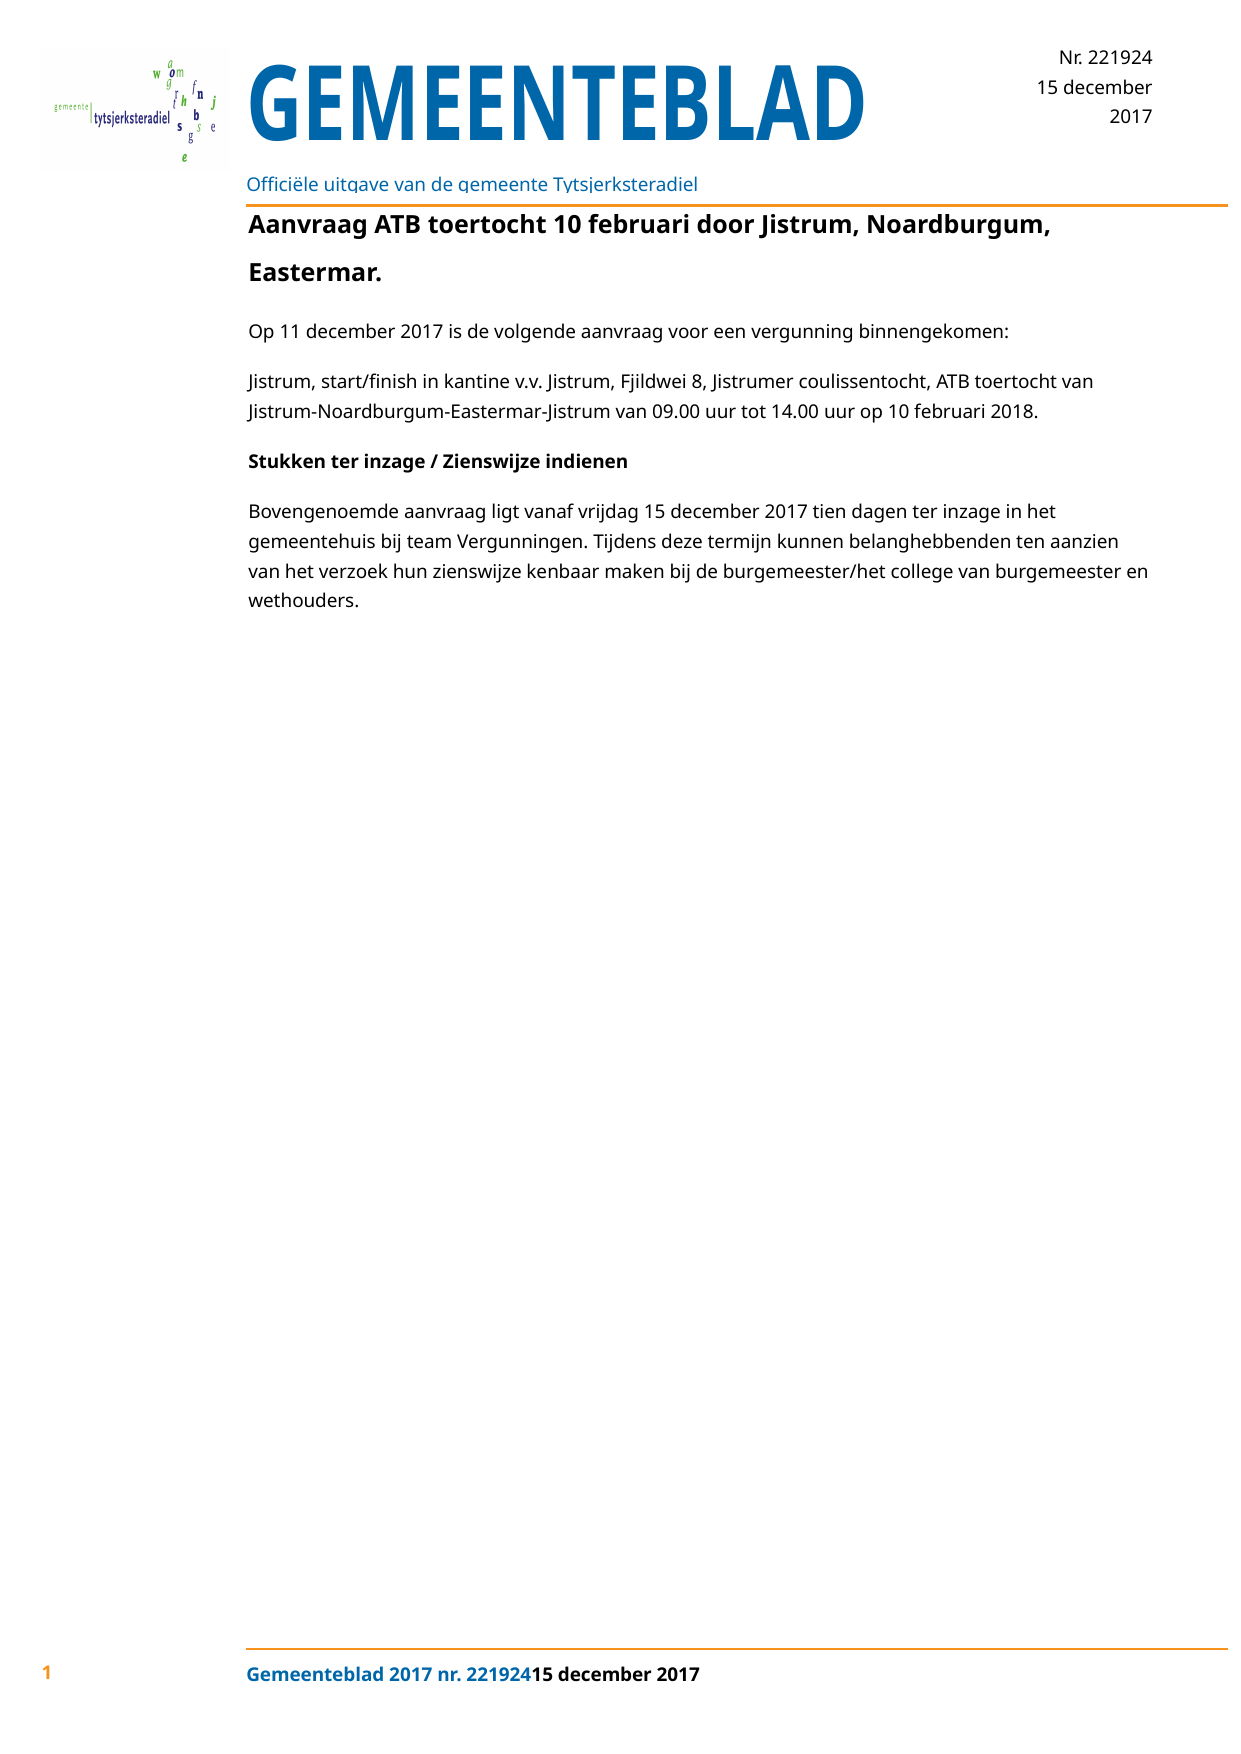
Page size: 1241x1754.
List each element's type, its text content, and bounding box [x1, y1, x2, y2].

picture [41, 47, 231, 172]
text Aanvraag ATB toertocht 10 februari door Jistrum, Noardburgum, Eastermar. [248, 207, 1152, 288]
text Bovengenoemde aanvraag ligt vanaf vrijdag 15 december 2017 tien dagen ter inzage in het gemeentehuis bij team Vergunningen. Tijdens deze termijn kunnen belanghebbenden ten aanzien van het verzoek hun zienswijze kenbaar maken bij de burge­meester/het college van burgemeester en wethouders. [248, 499, 1152, 613]
text Stukken ter inzage / Zienswijze indienen [248, 448, 1152, 474]
text Op 11 december 2017 is de volgende aanvraag voor een vergunning binnengekomen: [248, 318, 1152, 344]
text Jistrum, start/finish in kantine v.v. Jistrum, Fjildwei 8, Jistrumer coulissentocht, ATB toertocht van Jistrum-Noardburgum-Eastermar-Jistrum van 09.00 uur tot 14.00 uur op 10 februari 2018. [248, 368, 1152, 424]
